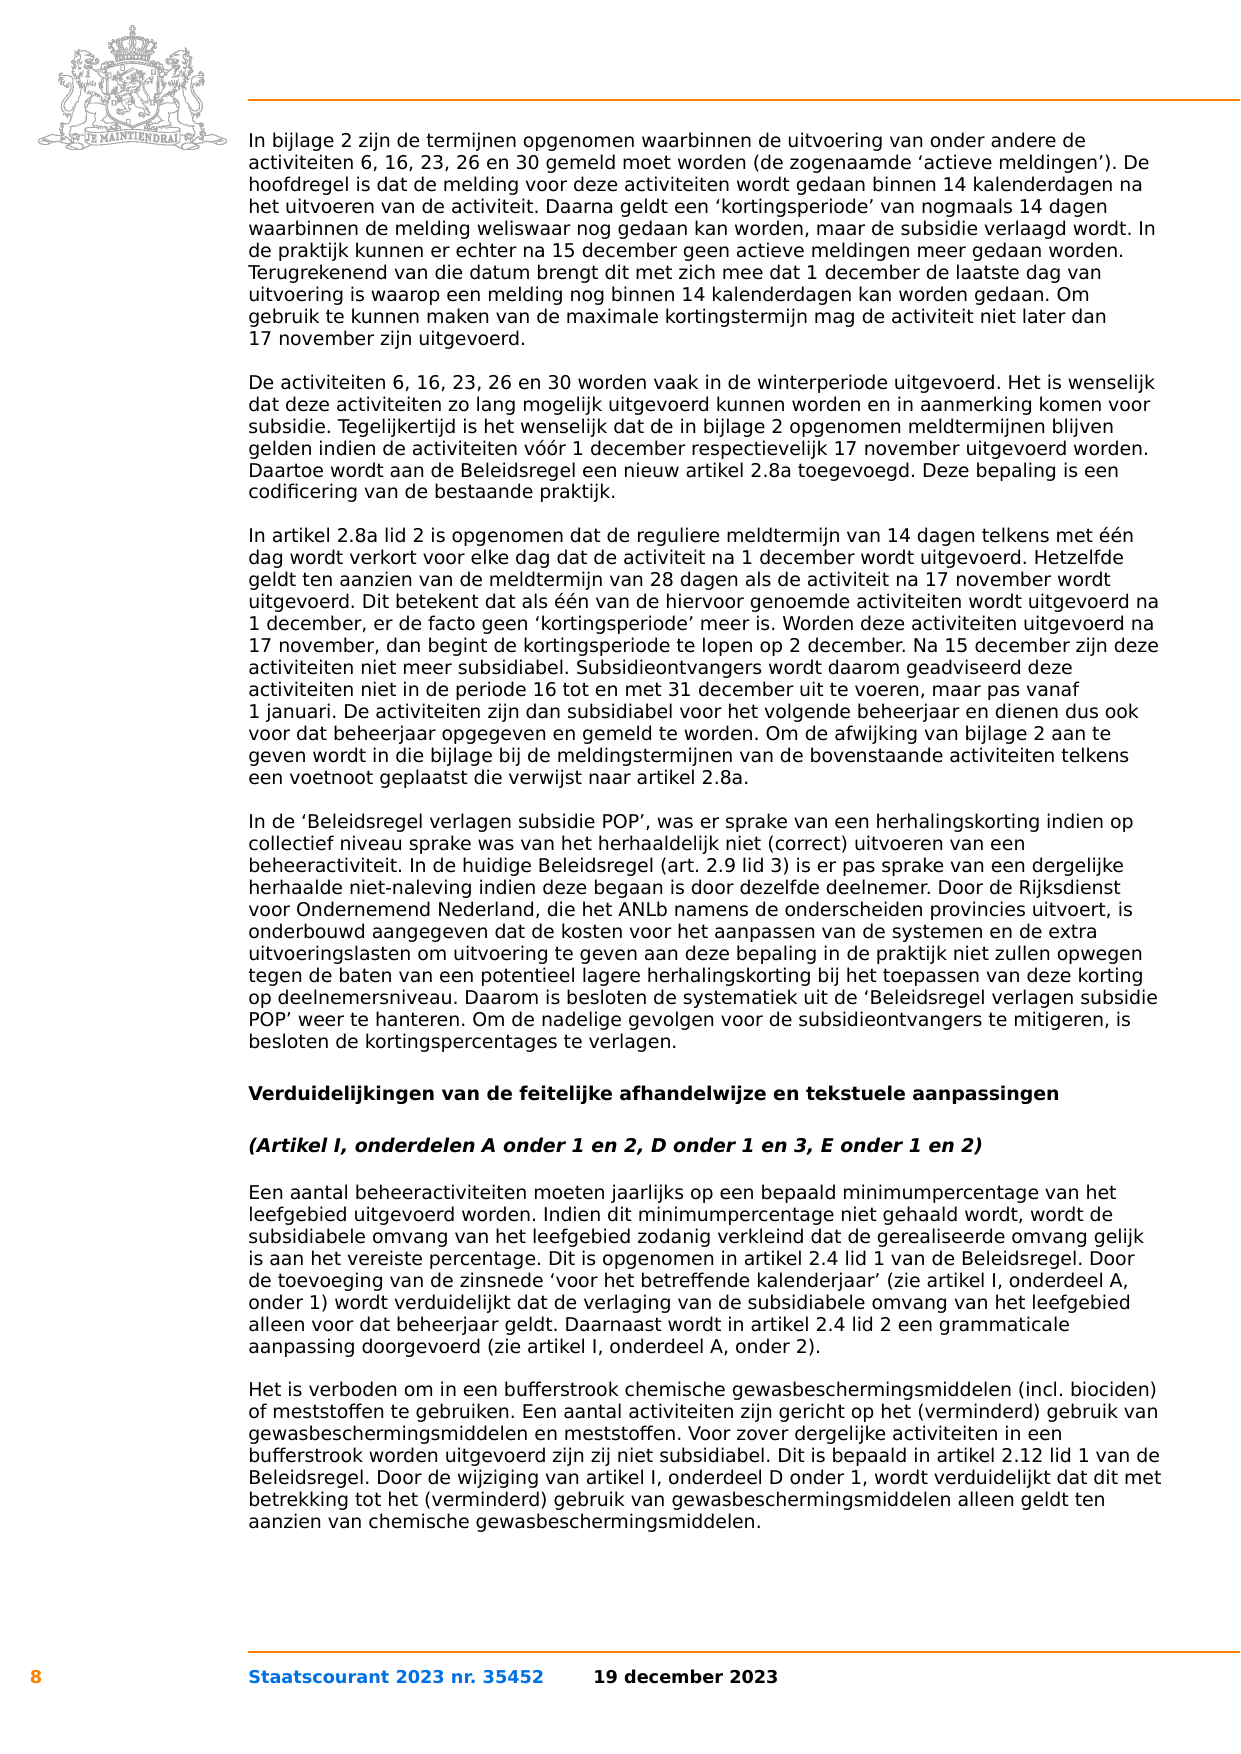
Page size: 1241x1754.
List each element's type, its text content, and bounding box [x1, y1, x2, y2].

picture [38, 25, 227, 150]
subtitle (Artikel I, onderdelen A onder 1 en 2, D onder 1 en 3, E onder 1 en 2) [248, 1135, 1163, 1157]
subtitle Verduidelijkingen van de feitelijke afhandelwijze en tekstuele aanpassingen [248, 1083, 1163, 1105]
text In de ‘Beleidsregel verlagen subsidie POP’, was er sprake van een herhalingskorting indien op collectief niveau sprake was van het herhaaldelijk niet (correct) uitvoeren van een beheeractiviteit. In de huidige Beleidsregel (art. 2.9 lid 3) is er pas sprake van een dergelijke herhaalde niet-naleving indien deze begaan is door dezelfde deelnemer. Door de Rijksdienst voor Ondernemend Nederland, die het ANLb namens de onderscheiden provincies uitvoert, is onderbouwd aangegeven dat de kosten voor het aanpassen van de systemen en de extra uitvoeringslasten om uitvoering te geven aan deze bepaling in de praktijk niet zullen opwegen tegen de baten van een potentieel lagere herhalingskorting bij het toepassen van deze korting op deelnemersniveau. Daarom is besloten de systematiek uit de ‘Beleidsregel verlagen subsidie POP’ weer te hanteren. Om de nadelige gevolgen voor de subsidieontvangers te mitigeren, is besloten de kortingspercentages te verlagen. [248, 811, 1163, 1053]
text In bijlage 2 zijn de termijnen opgenomen waarbinnen de uitvoering van onder andere de activiteiten 6, 16, 23, 26 en 30 gemeld moet worden (de zogenaamde ‘actieve meldingen’). De hoofdregel is dat de melding voor deze activiteiten wordt gedaan binnen 14 kalenderdagen na het uitvoeren van de activiteit. Daarna geldt een ‘kortingsperiode’ van nogmaals 14 dagen waarbinnen de melding weliswaar nog gedaan kan worden, maar de subsidie verlaagd wordt. In de praktijk kunnen er echter na 15 december geen actieve meldingen meer gedaan worden. Terugrekenend van die datum brengt dit met zich mee dat 1 december de laatste dag van uitvoering is waarop een melding nog binnen 14 kalenderdagen kan worden gedaan. Om gebruik te kunnen maken van de maximale kortingstermijn mag de activiteit niet later dan 17 november zijn uitgevoerd. [248, 130, 1163, 350]
text De activiteiten 6, 16, 23, 26 en 30 worden vaak in de winterperiode uitgevoerd. Het is wenselijk dat deze activiteiten zo lang mogelijk uitgevoerd kunnen worden en in aanmerking komen voor subsidie. Tegelijkertijd is het wenselijk dat de in bijlage 2 opgenomen meldtermijnen blijven gelden indien de activiteiten vóór 1 december respectievelijk 17 november uitgevoerd worden. Daartoe wordt aan de Beleidsregel een nieuw artikel 2.8a toegevoegd. Deze bepaling is een codificering van de bestaande praktijk. [248, 372, 1163, 503]
text Een aantal beheeractiviteiten moeten jaarlijks op een bepaald minimumpercentage van het leefgebied uitgevoerd worden. Indien dit minimumpercentage niet gehaald wordt, wordt de subsidiabele omvang van het leefgebied zodanig verkleind dat de gerealiseerde omvang gelijk is aan het vereiste percentage. Dit is opgenomen in artikel 2.4 lid 1 van de Beleidsregel. Door de toevoeging van de zinsnede ‘voor het betreffende kalenderjaar’ (zie artikel I, onderdeel A, onder 1) wordt verduidelijkt dat de verlaging van de subsidiabele omvang van het leefgebied alleen voor dat beheerjaar geldt. Daarnaast wordt in artikel 2.4 lid 2 een grammaticale aanpassing doorgevoerd (zie artikel I, onderdeel A, onder 2). [248, 1182, 1163, 1357]
text In artikel 2.8a lid 2 is opgenomen dat de reguliere meldtermijn van 14 dagen telkens met één dag wordt verkort voor elke dag dat de activiteit na 1 december wordt uitgevoerd. Hetzelfde geldt ten aanzien van de meldtermijn van 28 dagen als de activiteit na 17 november wordt uitgevoerd. Dit betekent dat als één van de hiervoor genoemde activiteiten wordt uitgevoerd na 1 december, er de facto geen ‘kortingsperiode’ meer is. Worden deze activiteiten uitgevoerd na 17 november, dan begint de kortingsperiode te lopen op 2 december. Na 15 december zijn deze activiteiten niet meer subsidiabel. Subsidieontvangers wordt daarom geadviseerd deze activiteiten niet in de periode 16 tot en met 31 december uit te voeren, maar pas vanaf 1 januari. De activiteiten zijn dan subsidiabel voor het volgende beheerjaar en dienen dus ook voor dat beheerjaar opgegeven en gemeld te worden. Om de afwijking van bijlage 2 aan te geven wordt in die bijlage bij de meldingstermijnen van de bovenstaande activiteiten telkens een voetnoot geplaatst die verwijst naar artikel 2.8a. [248, 525, 1163, 789]
text Het is verboden om in een bufferstrook chemische gewasbeschermingsmiddelen (incl. biociden) of meststoffen te gebruiken. Een aantal activiteiten zijn gericht op het (verminderd) gebruik van gewasbeschermingsmiddelen en meststoffen. Voor zover dergelijke activiteiten in een bufferstrook worden uitgevoerd zijn zij niet subsidiabel. Dit is bepaald in artikel 2.12 lid 1 van de Beleidsregel. Door de wijziging van artikel I, onderdeel D onder 1, wordt verduidelijkt dat dit met betrekking tot het (verminderd) gebruik van gewasbeschermingsmiddelen alleen geldt ten aanzien van chemische gewasbeschermingsmiddelen. [248, 1379, 1163, 1533]
